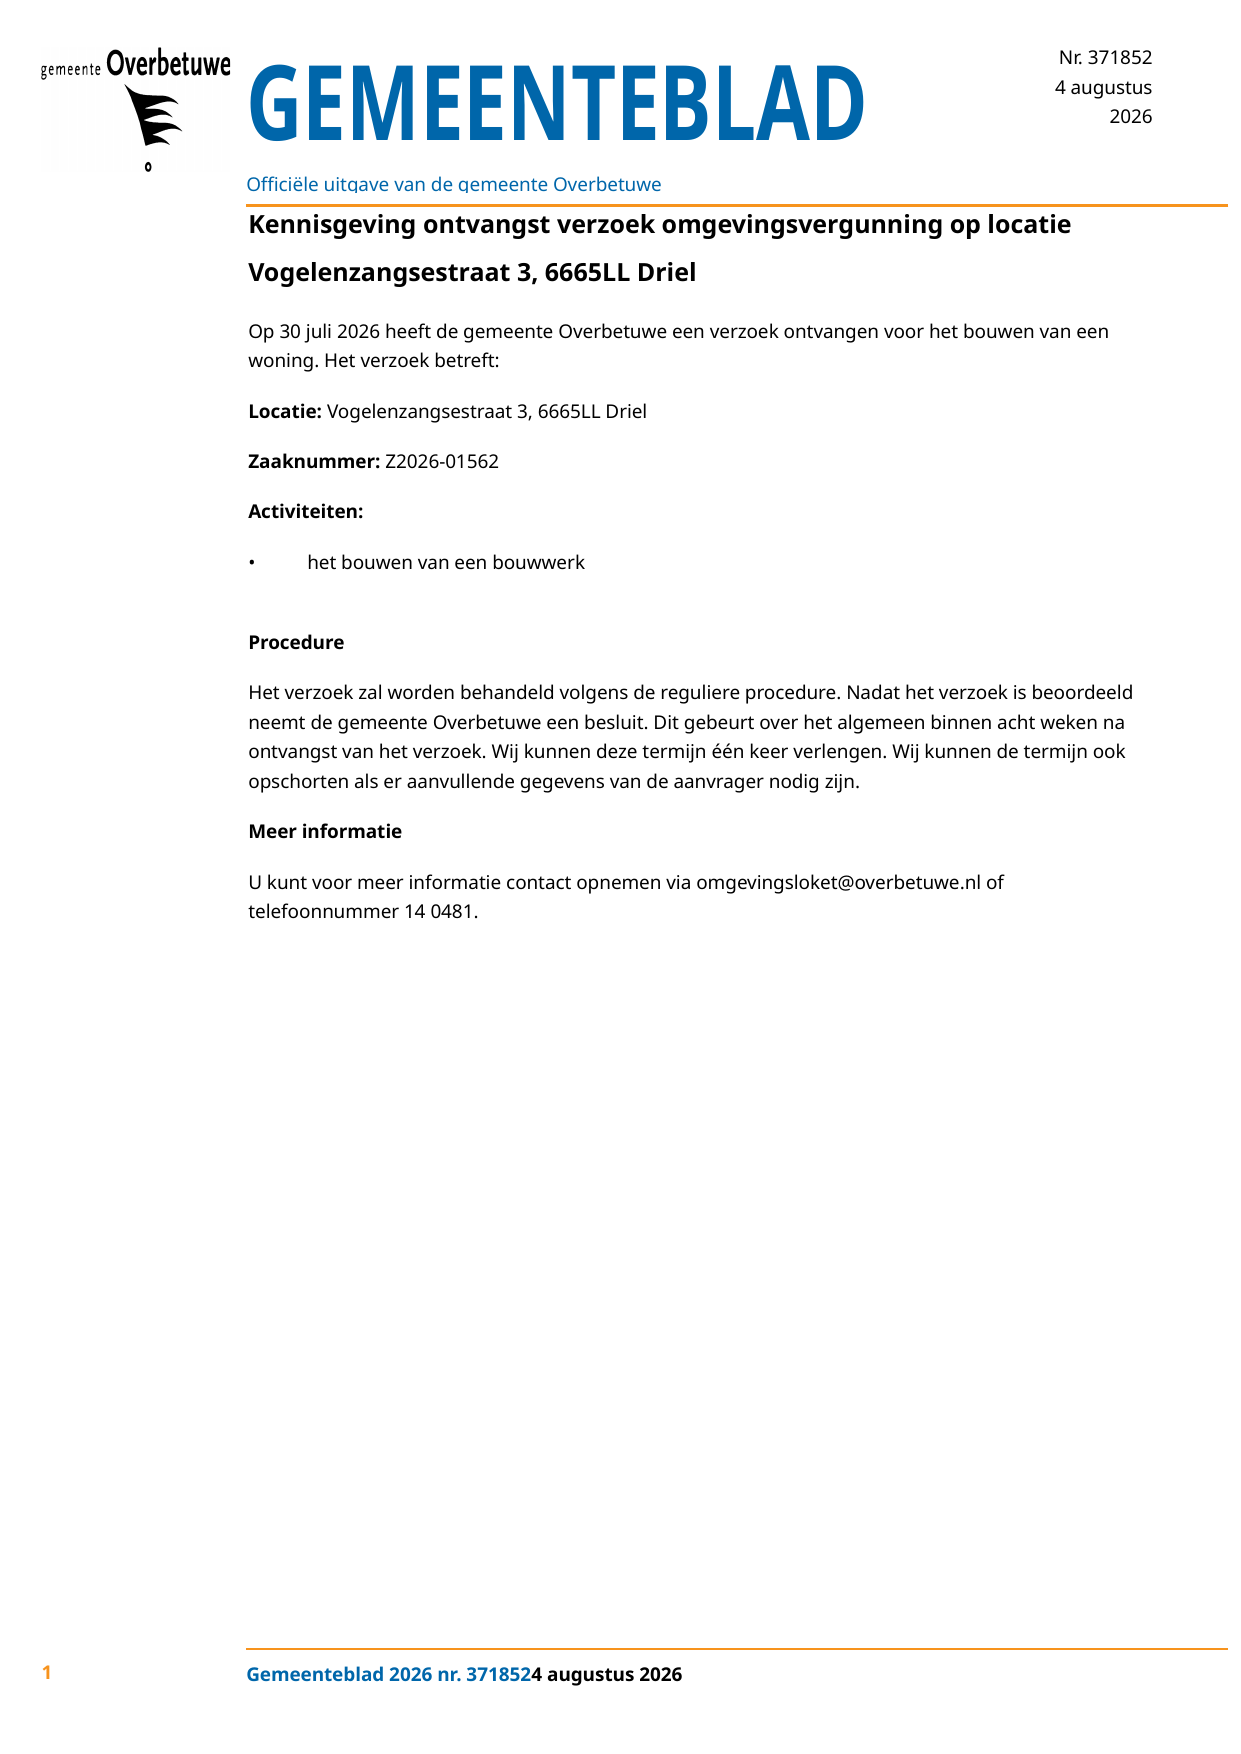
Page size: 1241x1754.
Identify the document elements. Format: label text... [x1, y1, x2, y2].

text Kennisgeving ontvangst verzoek omgevingsvergunning op locatie Vogelenzangsestraat 3, 6665LL Driel [248, 207, 1152, 288]
picture [41, 47, 231, 172]
text Activiteiten: [248, 499, 1152, 524]
text Op 30 juli 2026 heeft de gemeente Overbetuwe een verzoek ontvangen voor het bouwen van een woning. Het verzoek betreft: [248, 318, 1152, 373]
text Het verzoek zal worden behandeld volgens de reguliere procedure. Nadat het verzoek is beoordeeld neemt de gemeente Overbetuwe een besluit. Dit gebeurt over het algemeen binnen acht weken na ontvangst van het verzoek. Wij kunnen deze termijn één keer verlengen. Wij kunnen de termijn ook opschorten als er aanvullende gegevens van de aanvrager nodig zijn. [248, 679, 1152, 794]
text Zaaknummer: Z2026-01562 [248, 448, 1152, 474]
text Meer informatie [248, 819, 1152, 844]
text U kunt voor meer informatie contact opnemen via omgevingsloket@overbetuwe.nl of telefoonnummer 14 0481. [248, 869, 1152, 924]
list het bouwen van een bouwwerk [248, 549, 1152, 575]
text Locatie: Vogelenzangsestraat 3, 6665LL Driel [248, 398, 1152, 424]
text Procedure [248, 629, 1152, 655]
